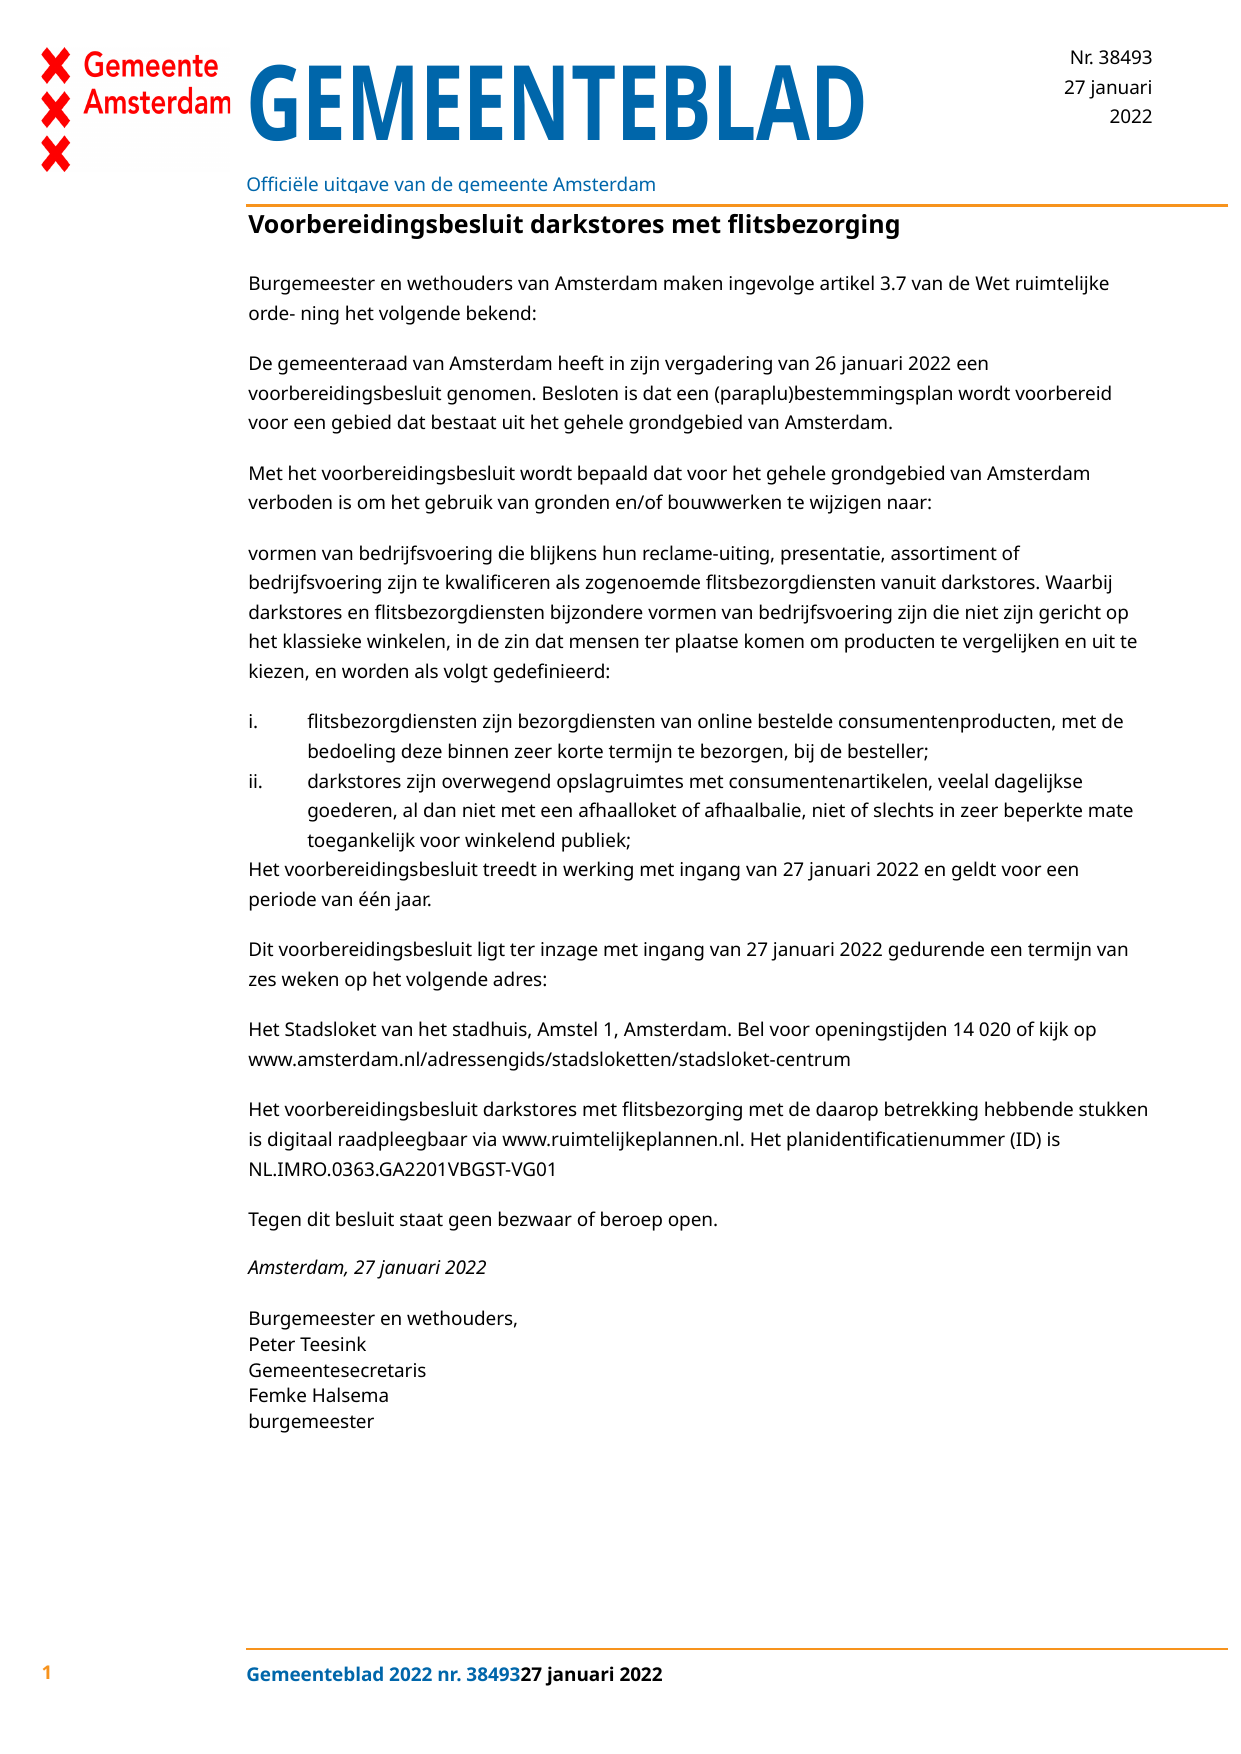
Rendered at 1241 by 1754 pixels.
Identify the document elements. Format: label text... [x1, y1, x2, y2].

picture [41, 47, 231, 172]
text vormen van bedrijfsvoering die blijkens hun reclame-uiting, presentatie, assortiment of bedrijfsvoering zijn te kwalificeren als zogenoemde flitsbezorgdiensten vanuit darkstores. Waarbij darkstores en flitsbezorgdiensten bijzondere vormen van bedrijfsvoering zijn die niet zijn gericht op het klassieke winkelen, in de zin dat mensen ter plaatse komen om producten te vergelijken en uit te kiezen, en worden als volgt gedefinieerd: [248, 540, 1152, 684]
text Burgemeester en wethouders, [248, 1305, 1152, 1331]
list flitsbezorgdiensten zijn bezorgdiensten van online bestelde consumentenproducten, met de bedoeling deze binnen zeer korte termijn te bezorgen, bij de besteller; [248, 709, 1152, 764]
list darkstores zijn overwegend opslagruimtes met consumentenartikelen, veelal dagelijkse goederen, al dan niet met een afhaalloket of afhaalbalie, niet of slechts in zeer beperkte mate toegankelijk voor winkelend publiek; [248, 768, 1152, 853]
text Voorbereidingsbesluit darkstores met flitsbezorging [248, 207, 1152, 241]
text Peter Teesink [248, 1331, 1152, 1357]
text De gemeenteraad van Amsterdam heeft in zijn vergadering van 26 januari 2022 een voorbereidingsbesluit genomen. Besloten is dat een (paraplu)bestemmingsplan wordt voorbereid voor een gebied dat bestaat uit het gehele grondgebied van Amsterdam. [248, 350, 1152, 435]
text Het Stadsloket van het stadhuis, Amstel 1, Amsterdam. Bel voor openingstijden 14 020 of kijk op www.amsterdam.nl/adressengids/stadsloketten/stadsloket-centrum [248, 1017, 1152, 1072]
text Het voorbereidingsbesluit darkstores met flitsbezorging met de daarop betrekking hebbende stukken is digitaal raadpleegbaar via www.ruimtelijkeplannen.nl. Het planidentificatienummer (ID) is NL.IMRO.0363.GA2201VBGST-VG01 [248, 1097, 1152, 1181]
text Tegen dit besluit staat geen bezwaar of beroep open. [248, 1206, 1152, 1232]
text Dit voorbereidingsbesluit ligt ter inzage met ingang van 27 januari 2022 gedurende een termijn van zes weken op het volgende adres: [248, 937, 1152, 992]
text Gemeentesecretaris [248, 1357, 1152, 1383]
text Amsterdam, 27 januari 2022 [248, 1254, 1152, 1280]
text Met het voorbereidingsbesluit wordt bepaald dat voor het gehele grondgebied van Amsterdam verboden is om het gebruik van gronden en/of bouwwerken te wijzigen naar: [248, 460, 1152, 515]
text Burgemeester en wethouders van Amsterdam maken ingevolge artikel 3.7 van de Wet ruimtelijke orde- ning het volgende bekend: [248, 270, 1152, 326]
text Femke Halsema [248, 1383, 1152, 1408]
text burgemeester [248, 1408, 1152, 1434]
text Het voorbereidingsbesluit treedt in werking met ingang van 27 januari 2022 en geldt voor een periode van één jaar. [248, 857, 1152, 912]
